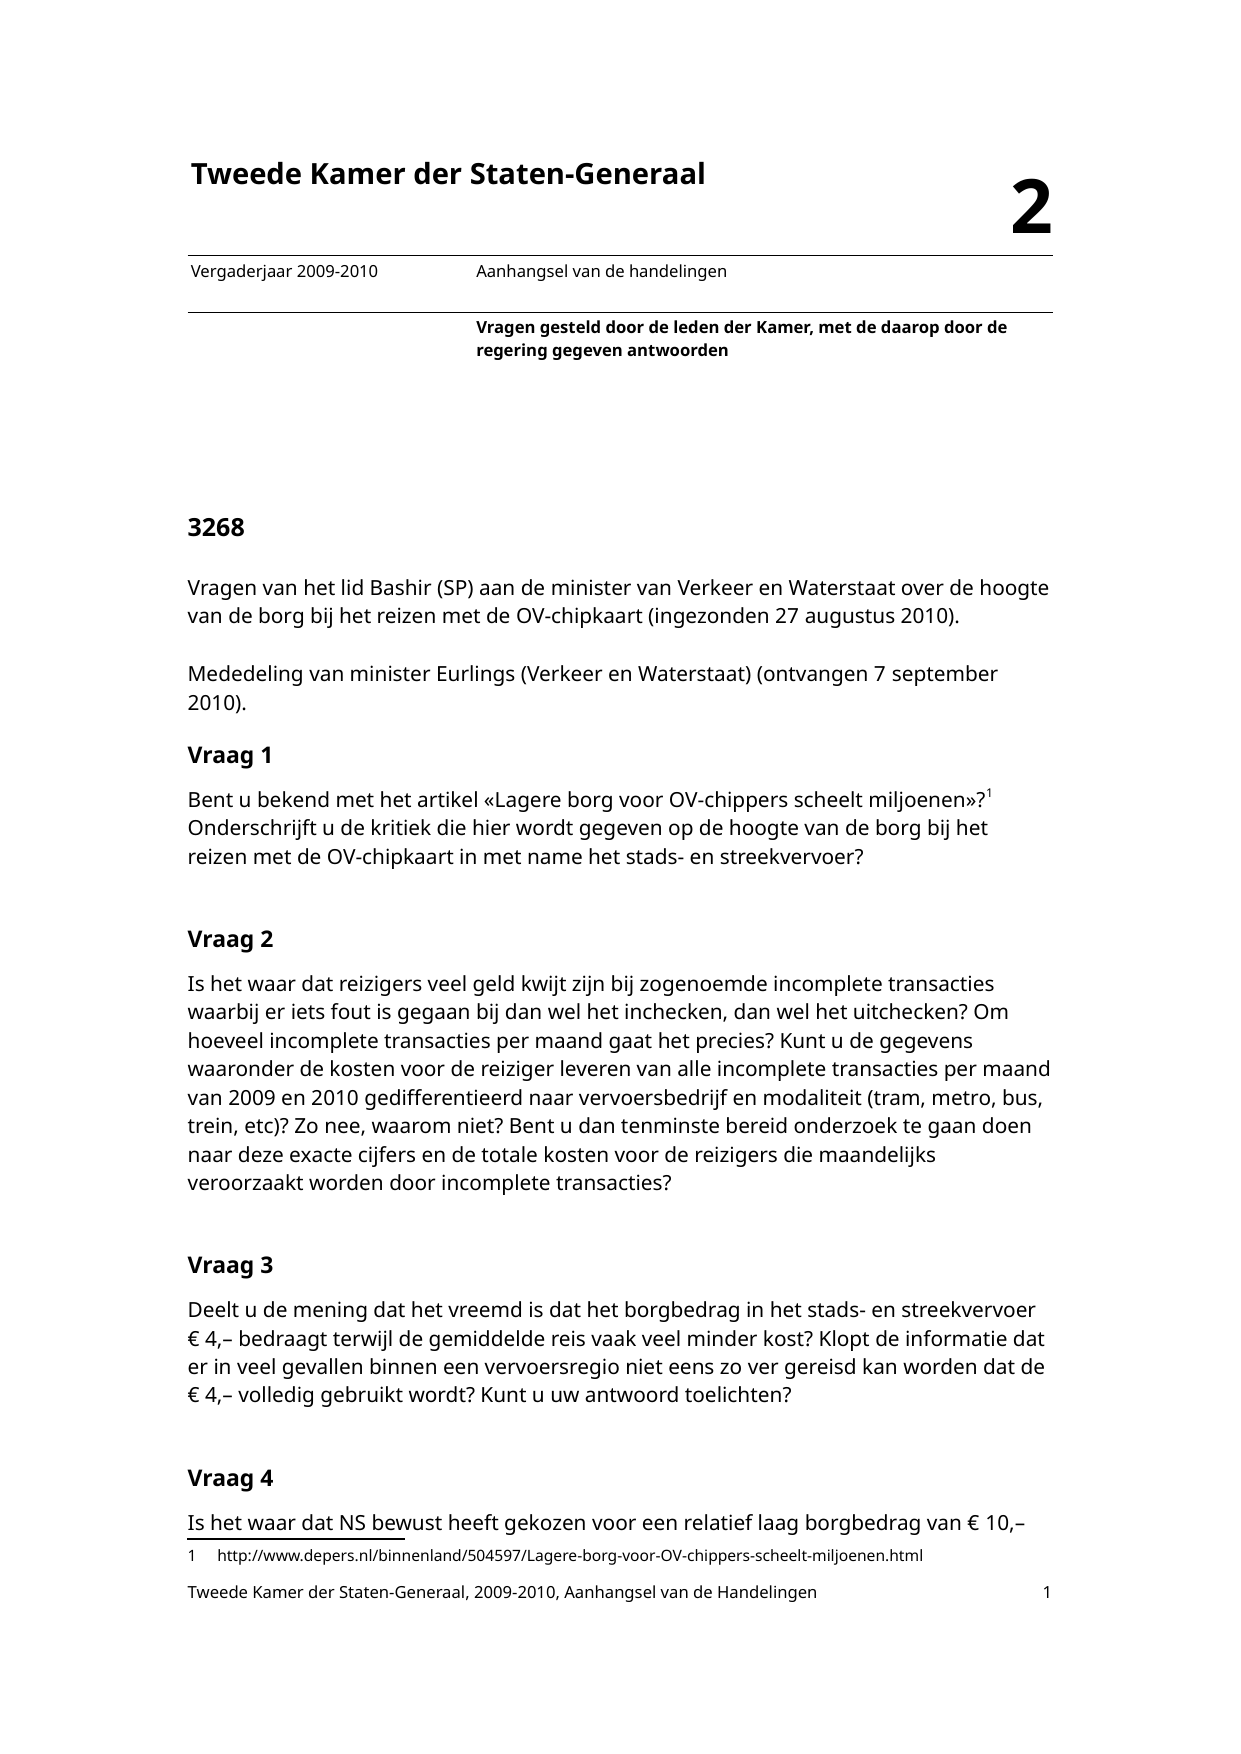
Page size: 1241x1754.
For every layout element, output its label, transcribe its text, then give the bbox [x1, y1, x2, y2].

table_cell [188, 313, 473, 361]
subtitle Vraag 2 [187, 923, 1053, 954]
table_cell Vergaderjaar 2009-2010 [188, 256, 473, 312]
text 3268 [187, 509, 1053, 543]
text Mededeling van minister Eurlings (Verkeer en Waterstaat) (ontvangen 7 september 2010). [187, 659, 1053, 716]
subtitle Vraag 1 [187, 739, 1053, 770]
text http://www.depers.nl/binnenland/504597/Lagere-borg-voor-OV-chippers-scheelt-miljoenen.html [187, 1509, 1053, 1566]
table_cell Aanhangsel van de handelingen [473, 256, 1053, 312]
table_cell Vragen gesteld door de leden der Kamer, met de daarop door de regering gegeven antwoorden [473, 313, 1053, 361]
text Vragen van het lid Bashir (SP) aan de minister van Verkeer en Waterstaat over de hoogte van de borg bij het reizen met de OV-chipkaart (ingezonden 27 augustus 2010). [187, 573, 1053, 630]
text Is het waar dat reizigers veel geld kwijt zijn bij zogenoemde incomplete transacties waarbij er iets fout is gegaan bij dan wel het inchecken, dan wel het uitchecken? Om hoeveel incomplete transacties per maand gaat het precies? Kunt u de gegevens waaronder de kosten voor de reiziger leveren van alle incomplete transacties per maand van 2009 en 2010 gedifferentieerd naar vervoersbedrijf en modaliteit (tram, metro, bus, trein, etc)? Zo nee, waarom niet? Bent u dan tenminste bereid onderzoek te gaan doen naar deze exacte cijfers en de totale kosten voor de reizigers die maandelijks veroorzaakt worden door incomplete transacties? [187, 969, 1053, 1197]
text Deelt u de mening dat het vreemd is dat het borgbedrag in het stads- en streekvervoer € 4,– bedraagt terwijl de gemiddelde reis vaak veel minder kost? Klopt de informatie dat er in veel gevallen binnen een vervoersregio niet eens zo ver gereisd kan worden dat de € 4,– volledig gebruikt wordt? Kunt u uw antwoord toelichten? [187, 1295, 1053, 1409]
table_header 2 [880, 150, 1053, 255]
subtitle Vraag 3 [187, 1249, 1053, 1280]
text Bent u bekend met het artikel «Lagere borg voor OV-chippers scheelt miljoenen»? Onderschrijft u de kritiek die hier wordt gegeven op de hoogte van de borg bij het reizen met de OV-chipkaart in met name het stads- en streekvervoer? [187, 785, 1053, 870]
table_header Tweede Kamer der Staten-Generaal [188, 150, 879, 255]
